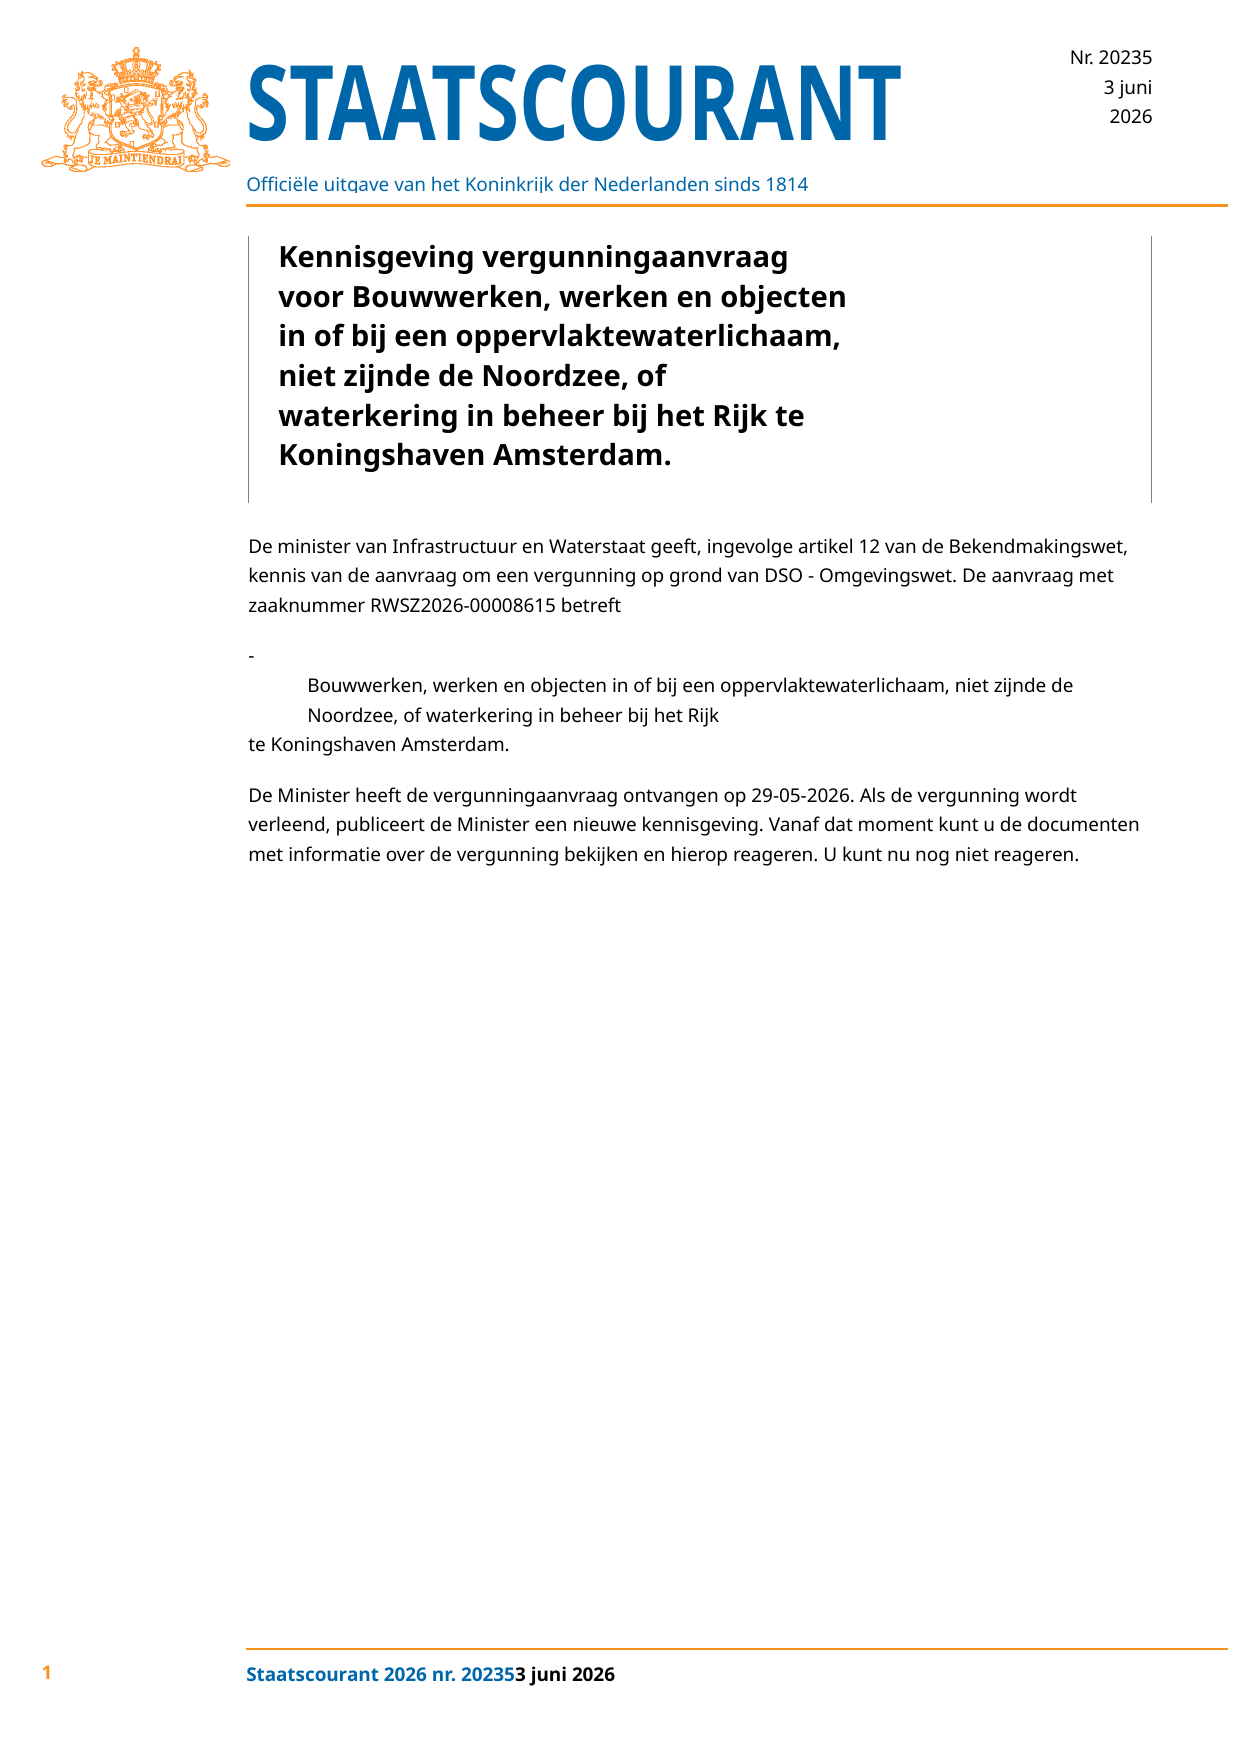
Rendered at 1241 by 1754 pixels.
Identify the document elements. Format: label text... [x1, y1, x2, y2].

table_header [850, 236, 912, 413]
picture [41, 47, 231, 172]
text De minister van Infrastructuur en Waterstaat geeft, ingevolge artikel 12 van de Bekendmakingswet, kennis van de aanvraag om een vergunning op grond van DSO - Omgevingswet. De aanvraag met zaaknummer RWSZ2026-00008615 betreft [248, 533, 1152, 618]
picture [912, 236, 1090, 414]
text De Minister heeft de vergunningaanvraag ontvangen op 29-05-2026. Als de vergunning wordt verleend, publiceert de Minister een nieuwe kennisgeving. Vanaf dat moment kunt u de documenten met informatie over de vergunning bekijken en hierop reageren. U kunt nu nog niet reageren. [248, 782, 1152, 867]
text te Koningshaven Amsterdam. [248, 731, 1152, 757]
table_header Kennisgeving vergunningaanvraag voor Bouwwerken, werken en objecten in of bij een oppervlaktewaterlichaam, niet zijnde de Noordzee, of waterkering in beheer bij het Rijk te Koningshaven Amsterdam. [249, 236, 850, 503]
table_header [850, 414, 1151, 503]
table_header [1090, 236, 1151, 413]
list Bouwwerken, werken en objecten in of bij een oppervlaktewaterlichaam, niet zijnde de Noordzee, of waterkering in beheer bij het Rijk [248, 672, 1152, 727]
